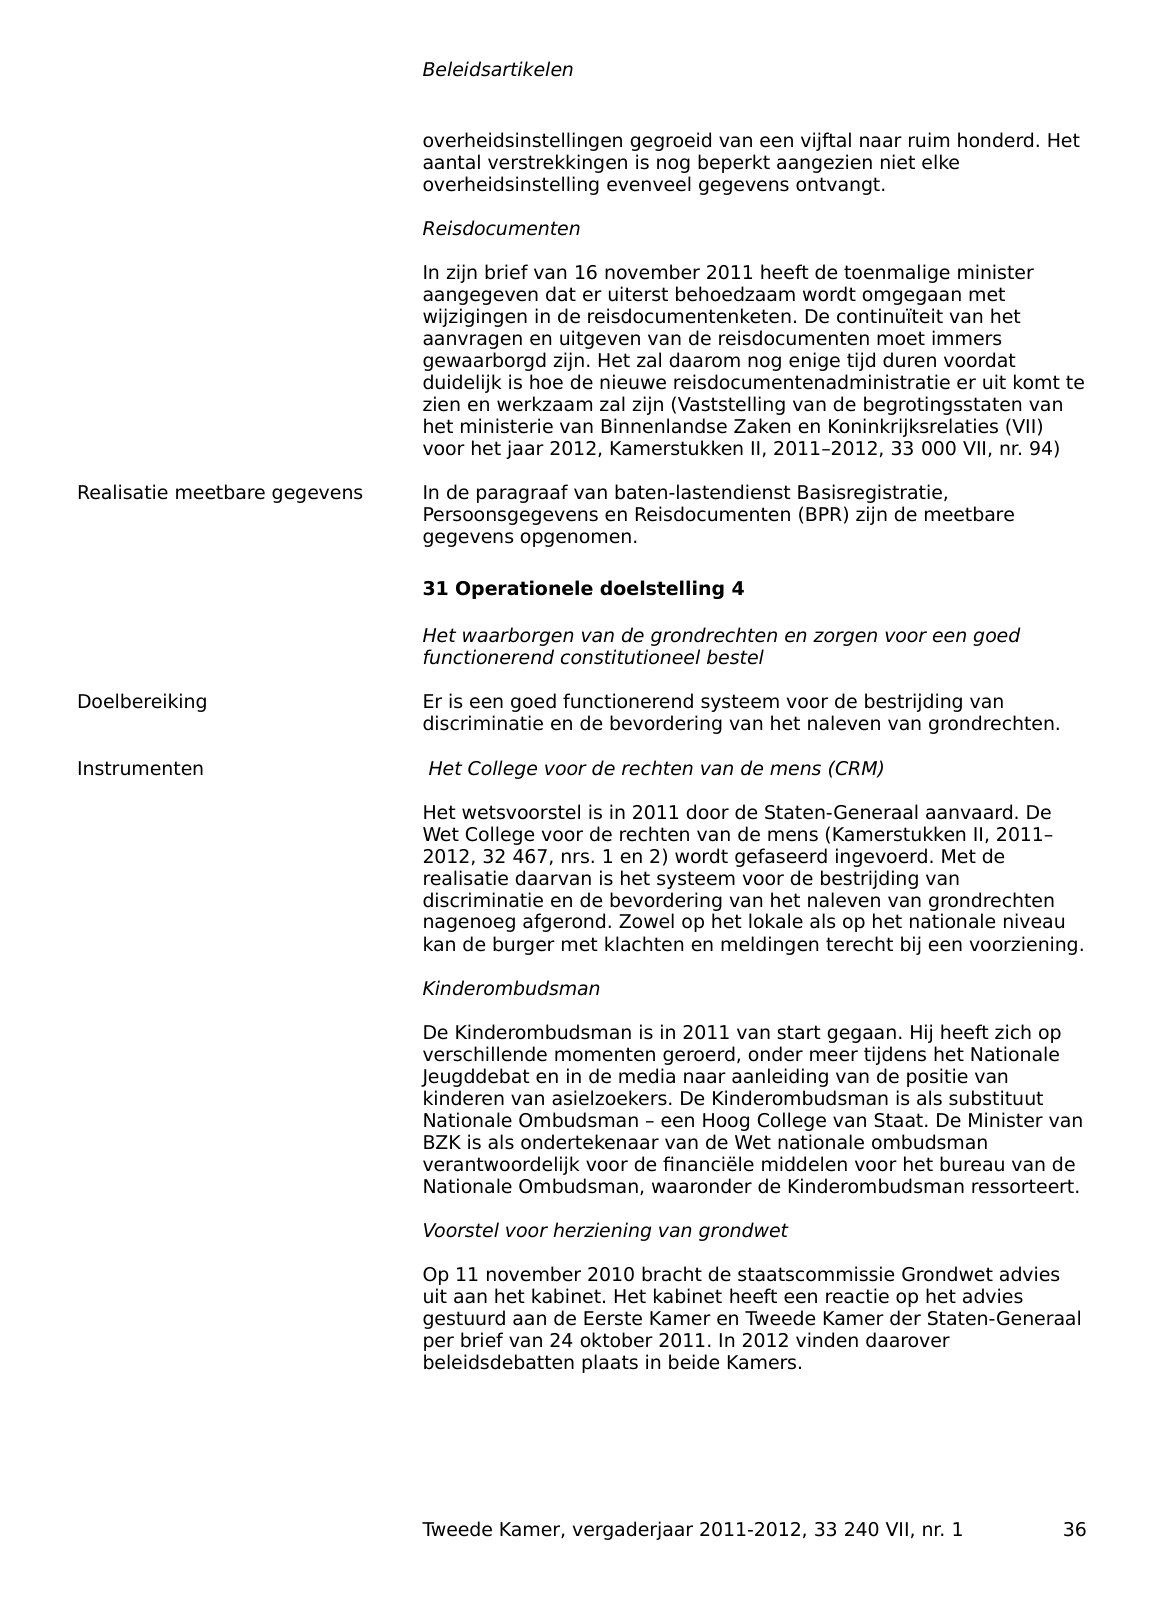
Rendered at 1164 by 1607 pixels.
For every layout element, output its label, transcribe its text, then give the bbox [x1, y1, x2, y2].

subtitle Voorstel voor herziening van grondwet [422, 1220, 1087, 1242]
text overheidsinstellingen gegroeid van een vijftal naar ruim honderd. Het aantal verstrekkingen is nog beperkt aangezien niet elke overheidsinstelling evenveel gegevens ontvangt. [422, 130, 1087, 196]
text [77, 713, 399, 721]
subtitle Kinderombudsman [422, 978, 1087, 999]
text Het wetsvoorstel is in 2011 door de Staten-Generaal aanvaard. De Wet College voor de rechten van de mens (Kamerstukken II, 2011–2012, 32 467, nrs. 1 en 2) wordt gefaseerd ingevoerd. Met de realisatie daarvan is het systeem voor de bestrijding van discriminatie en de bevordering van het naleven van grondrechten nagenoeg afgerond. Zowel op het lokale als op het nationale niveau kan de burger met klachten en meldingen terecht bij een voorziening. [422, 802, 1087, 955]
text Realisatie meetbare gegevens [77, 482, 399, 504]
text Het waarborgen van de grondrechten en zorgen voor een goed functionerend constitutioneel bestel [422, 625, 1087, 669]
subtitle Reisdocumenten [422, 218, 1087, 240]
text Doelbereiking [77, 691, 399, 713]
text In de paragraaf van baten-lastendienst Basisregistratie, Persoonsgegevens en Reisdocumenten (BPR) zijn de meetbare gegevens opgenomen. [422, 482, 1087, 548]
text Er is een goed functionerend systeem voor de bestrijding van discriminatie en de bevordering van het naleven van grondrechten. [422, 691, 1087, 735]
text In zijn brief van 16 november 2011 heeft de toenmalige minister aangegeven dat er uiterst behoedzaam wordt omgegaan met wijzigingen in de reisdocumentenketen. De continuïteit van het aanvragen en uitgeven van de reisdocumenten moet immers gewaarborgd zijn. Het zal daarom nog enige tijd duren voordat duidelijk is hoe de nieuwe reisdocumentenadministratie er uit komt te zien en werkzaam zal zijn (Vaststelling van de begrotingsstaten van het ministerie van Binnenlandse Zaken en Koninkrijksrelaties (VII) voor het jaar 2012, Kamerstukken II, 2011–2012, 33 000 VII, nr. 94) [422, 262, 1087, 460]
text Het College voor de rechten van de mens (CRM) [422, 757, 1087, 779]
text De Kinderombudsman is in 2011 van start gegaan. Hij heeft zich op verschillende momenten geroerd, onder meer tijdens het Nationale Jeugddebat en in de media naar aanleiding van de positie van kinderen van asielzoekers. De Kinderombudsman is als substituut Nationale Ombudsman – een Hoog College van Staat. De Minister van BZK is als ondertekenaar van de Wet nationale ombudsman verantwoordelijk voor de financiële middelen voor het bureau van de Nationale Ombudsman, waaronder de Kinderombudsman ressorteert. [422, 1022, 1087, 1198]
text [77, 779, 399, 787]
subtitle 31 Operationele doelstelling 4 [422, 578, 1087, 600]
text Op 11 november 2010 bracht de staatscommissie Grondwet advies uit aan het kabinet. Het kabinet heeft een reactie op het advies gestuurd aan de Eerste Kamer en Tweede Kamer der Staten-Generaal per brief van 24 oktober 2011. In 2012 vinden daarover beleidsdebatten plaats in beide Kamers. [422, 1264, 1087, 1374]
text Instrumenten [77, 757, 399, 779]
